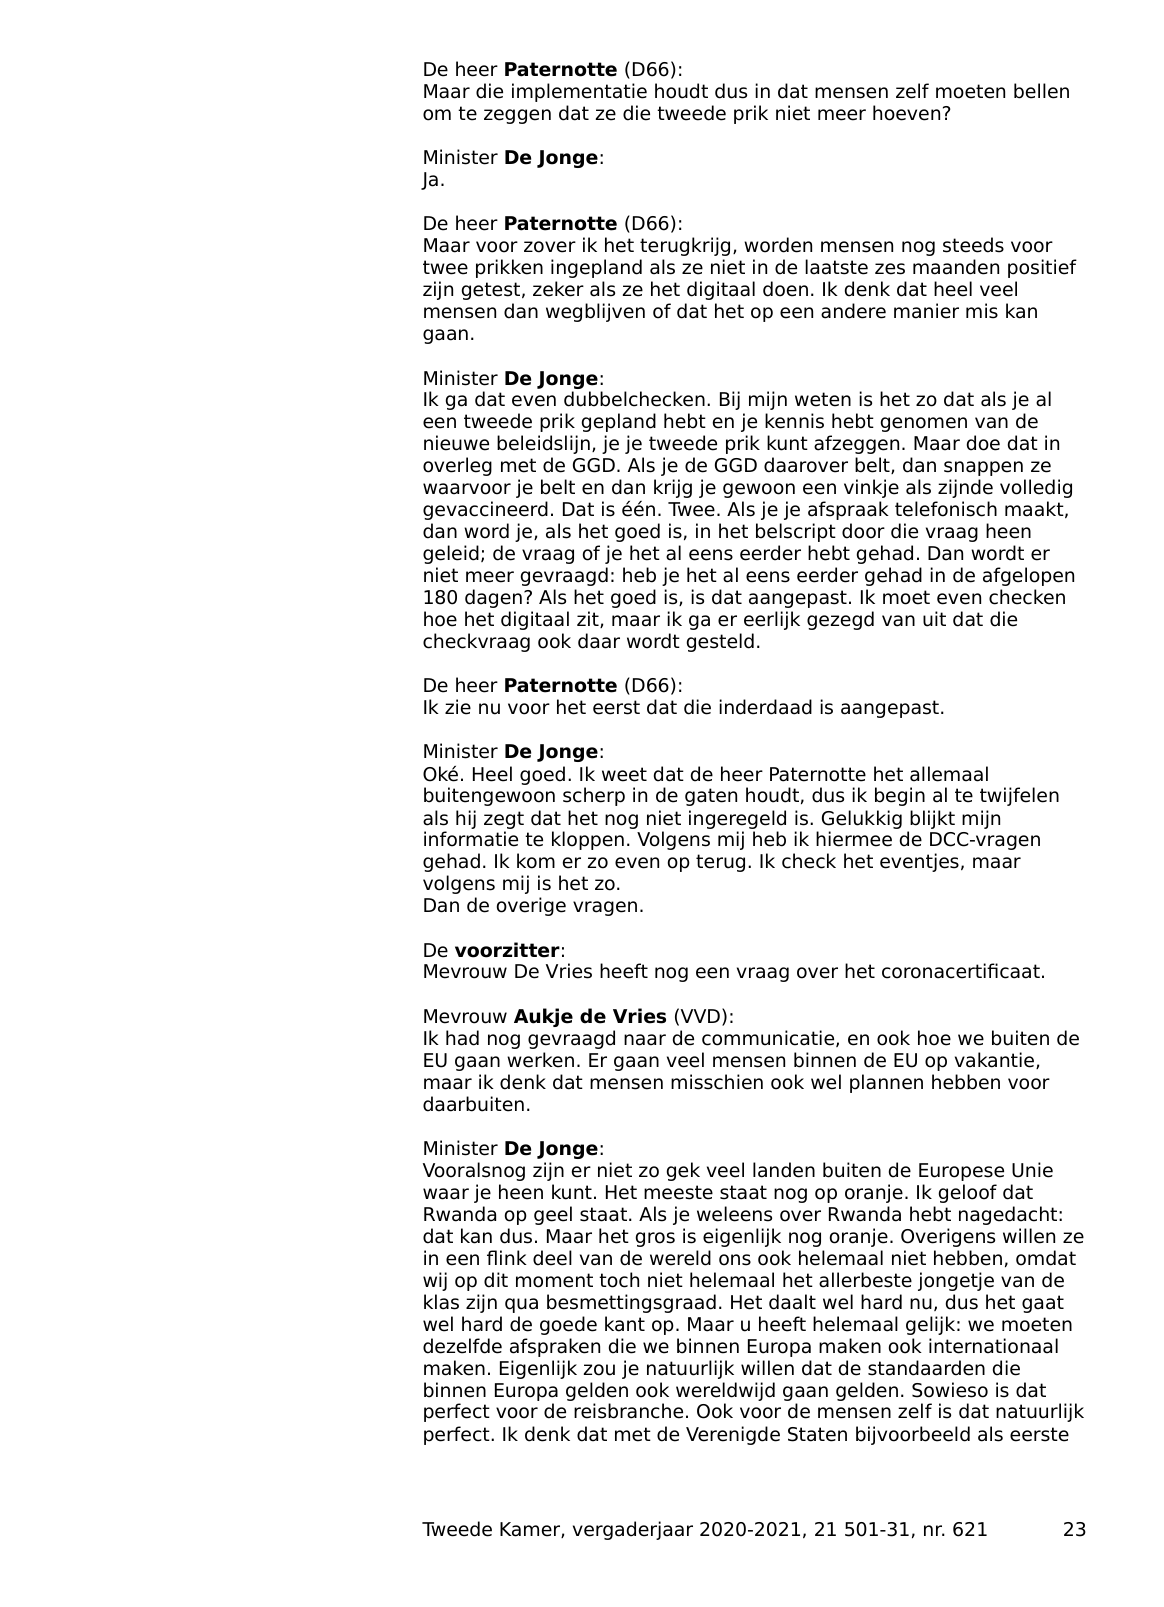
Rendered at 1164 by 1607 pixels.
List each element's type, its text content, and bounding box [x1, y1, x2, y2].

text Maar voor zover ik het terugkrijg, worden mensen nog steeds voor twee prikken ingepland als ze niet in de laatste zes maanden positief zijn getest, zeker als ze het digitaal doen. Ik denk dat heel veel mensen dan wegblijven of dat het op een andere manier mis kan gaan. [422, 235, 1087, 345]
text De heer Paternotte (D66): [422, 675, 1087, 697]
text Minister De Jonge: [422, 147, 1087, 169]
text Mevrouw De Vries heeft nog een vraag over het coronacertificaat. [422, 961, 1087, 983]
text Maar die implementatie houdt dus in dat mensen zelf moeten bellen om te zeggen dat ze die tweede prik niet meer hoeven? [422, 81, 1087, 125]
text Mevrouw Aukje de Vries (VVD): [422, 1006, 1087, 1028]
text Minister De Jonge: [422, 367, 1087, 389]
text Ik had nog gevraagd naar de communicatie, en ook hoe we buiten de EU gaan werken. Er gaan veel mensen binnen de EU op vakantie, maar ik denk dat mensen misschien ook wel plannen hebben voor daarbuiten. [422, 1028, 1087, 1116]
text Ja. [422, 169, 1087, 191]
text Ik ga dat even dubbelchecken. Bij mijn weten is het zo dat als je al een tweede prik gepland hebt en je kennis hebt genomen van de nieuwe beleidslijn, je je tweede prik kunt afzeggen. Maar doe dat in overleg met de GGD. Als je de GGD daarover belt, dan snappen ze waarvoor je belt en dan krijg je gewoon een vinkje als zijnde volledig gevaccineerd. Dat is één. Twee. Als je je afspraak telefonisch maakt, dan word je, als het goed is, in het belscript door die vraag heen geleid; de vraag of je het al eens eerder hebt gehad. Dan wordt er niet meer gevraagd: heb je het al eens eerder gehad in de afgelopen 180 dagen? Als het goed is, is dat aangepast. Ik moet even checken hoe het digitaal zit, maar ik ga er eerlijk gezegd van uit dat die checkvraag ook daar wordt gesteld. [422, 389, 1087, 653]
text De heer Paternotte (D66): [422, 213, 1087, 235]
text Vooralsnog zijn er niet zo gek veel landen buiten de Europese Unie waar je heen kunt. Het meeste staat nog op oranje. Ik geloof dat Rwanda op geel staat. Als je weleens over Rwanda hebt nagedacht: dat kan dus. Maar het gros is eigenlijk nog oranje. Overigens willen ze in een flink deel van de wereld ons ook helemaal niet hebben, omdat wij op dit moment toch niet helemaal het allerbeste jongetje van de klas zijn qua besmettingsgraad. Het daalt wel hard nu, dus het gaat wel hard de goede kant op. Maar u heeft helemaal gelijk: we moeten dezelfde afspraken die we binnen Europa maken ook internationaal maken. Eigenlijk zou je natuurlijk willen dat de standaarden die binnen Europa gelden ook wereldwijd gaan gelden. Sowieso is dat perfect voor de reisbranche. Ook voor de mensen zelf is dat natuurlijk perfect. Ik denk dat met de Verenigde Staten bijvoorbeeld als eerste [422, 1160, 1087, 1445]
text Ik zie nu voor het eerst dat die inderdaad is aangepast. [422, 697, 1087, 719]
text Dan de overige vragen. [422, 895, 1087, 917]
text De heer Paternotte (D66): [422, 59, 1087, 81]
text Minister De Jonge: [422, 1138, 1087, 1160]
text Oké. Heel goed. Ik weet dat de heer Paternotte het allemaal buitengewoon scherp in de gaten houdt, dus ik begin al te twijfelen als hij zegt dat het nog niet ingeregeld is. Gelukkig blijkt mijn informatie te kloppen. Volgens mij heb ik hiermee de DCC-vragen gehad. Ik kom er zo even op terug. Ik check het eventjes, maar volgens mij is het zo. [422, 763, 1087, 895]
text De voorzitter: [422, 939, 1087, 961]
text Minister De Jonge: [422, 741, 1087, 763]
